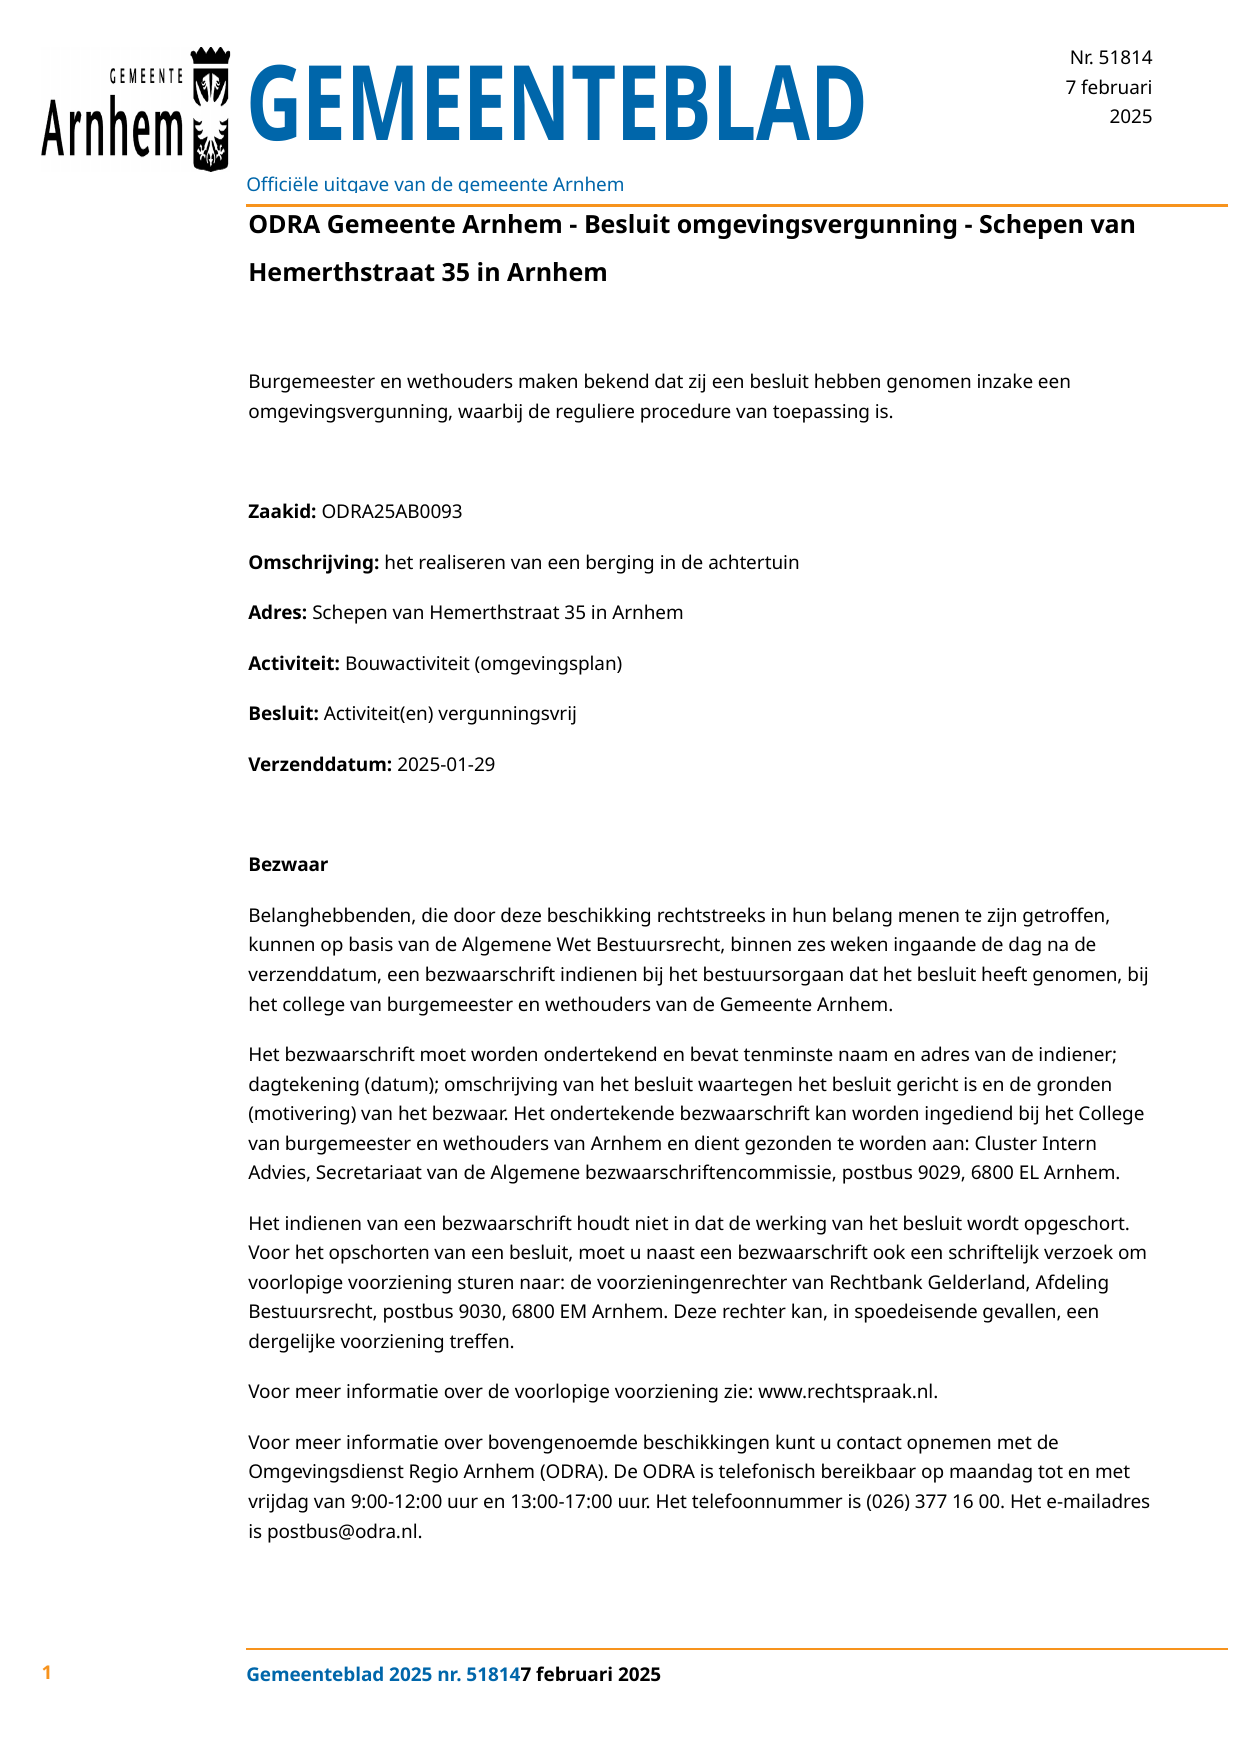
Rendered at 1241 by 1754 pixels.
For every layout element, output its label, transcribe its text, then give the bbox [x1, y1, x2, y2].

text Voor meer informatie over bovengenoemde beschikkingen kunt u contact opnemen met de Omgevingsdienst Regio Arnhem (ODRA). De ODRA is telefonisch bereikbaar op maandag tot en met vrijdag van 9:00-12:00 uur en 13:00-17:00 uur. Het telefoonnummer is (026) 377 16 00. Het e-mailadres is postbus@odra.nl. [248, 1429, 1152, 1544]
text Verzenddatum: 2025-01-29 [248, 751, 1152, 777]
text Bezwaar [248, 852, 1152, 877]
picture [41, 47, 231, 172]
text Besluit: Activiteit(en) vergunningsvrij [248, 700, 1152, 726]
text Adres: Schepen van Hemerthstraat 35 in Arnhem [248, 599, 1152, 625]
text Omschrijving: het realiseren van een berging in de achtertuin [248, 549, 1152, 575]
text Het indienen van een bezwaarschrift houdt niet in dat de werking van het besluit wordt opgeschort. Voor het opschorten van een besluit, moet u naast een bezwaarschrift ook een schriftelijk verzoek om voorlopige voorziening sturen naar: de voorzieningenrechter van Rechtbank Gelderland, Afdeling Bestuursrecht, postbus 9030, 6800 EM Arnhem. Deze rechter kan, in spoedeisende gevallen, een dergelijke voorziening treffen. [248, 1210, 1152, 1354]
text Burgemeester en wethouders maken bekend dat zij een besluit hebben genomen inzake een omgevingsvergunning, waarbij de reguliere procedure van toepassing is. [248, 368, 1152, 424]
text ODRA Gemeente Arnhem - Besluit omgevingsvergunning - Schepen van Hemerthstraat 35 in Arnhem [248, 207, 1152, 288]
text Zaakid: ODRA25AB0093 [248, 499, 1152, 524]
text Het bezwaarschrift moet worden ondertekend en bevat tenminste naam en adres van de indiener; dagtekening (datum); omschrijving van het besluit waartegen het besluit gericht is en de gronden (motivering) van het bezwaar. Het ondertekende bezwaarschrift kan worden ingediend bij het College van burgemeester en wethouders van Arnhem en dient gezonden te worden aan: Cluster Intern Advies, Secretariaat van de Algemene bezwaarschriftencommissie, postbus 9029, 6800 EL Arnhem. [248, 1041, 1152, 1185]
text Belanghebbenden, die door deze beschikking rechtstreeks in hun belang menen te zijn getroffen, kunnen op basis van de Algemene Wet Bestuursrecht, binnen zes weken ingaande de dag na de verzenddatum, een bezwaarschrift indienen bij het bestuursorgaan dat het besluit heeft genomen, bij het college van burgemeester en wethouders van de Gemeente Arnhem. [248, 902, 1152, 1017]
text Voor meer informatie over de voorlopige voorziening zie: www.rechtspraak.nl. [248, 1379, 1152, 1404]
text Activiteit: Bouwactiviteit (omgevingsplan) [248, 650, 1152, 676]
